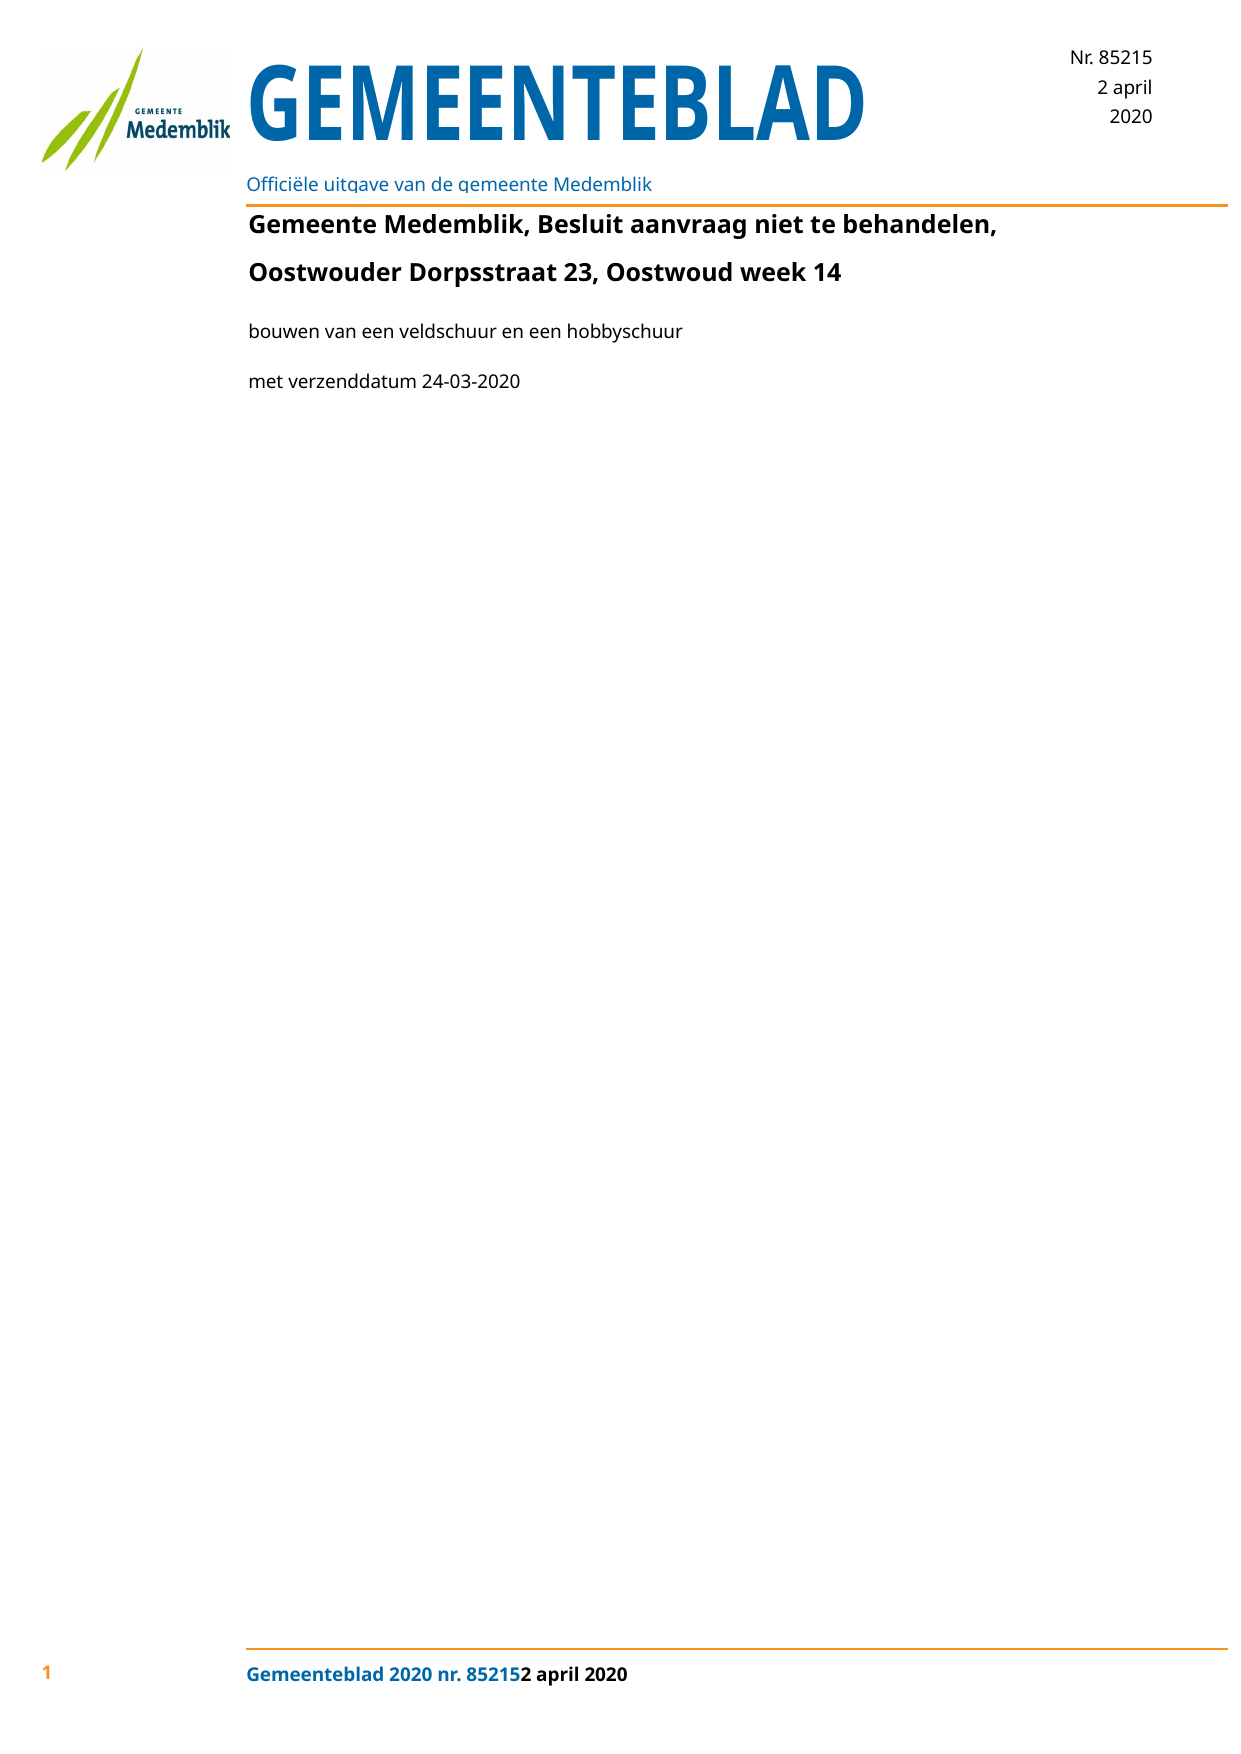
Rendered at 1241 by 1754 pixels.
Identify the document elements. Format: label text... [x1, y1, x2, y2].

text Gemeente Medemblik, Besluit aanvraag niet te behandelen, Oostwouder Dorpsstraat 23, Oostwoud week 14 [248, 207, 1152, 288]
text bouwen van een veldschuur en een hobbyschuur [248, 318, 1152, 344]
text met verzenddatum 24-03-2020 [248, 368, 1152, 394]
picture [41, 47, 231, 172]
